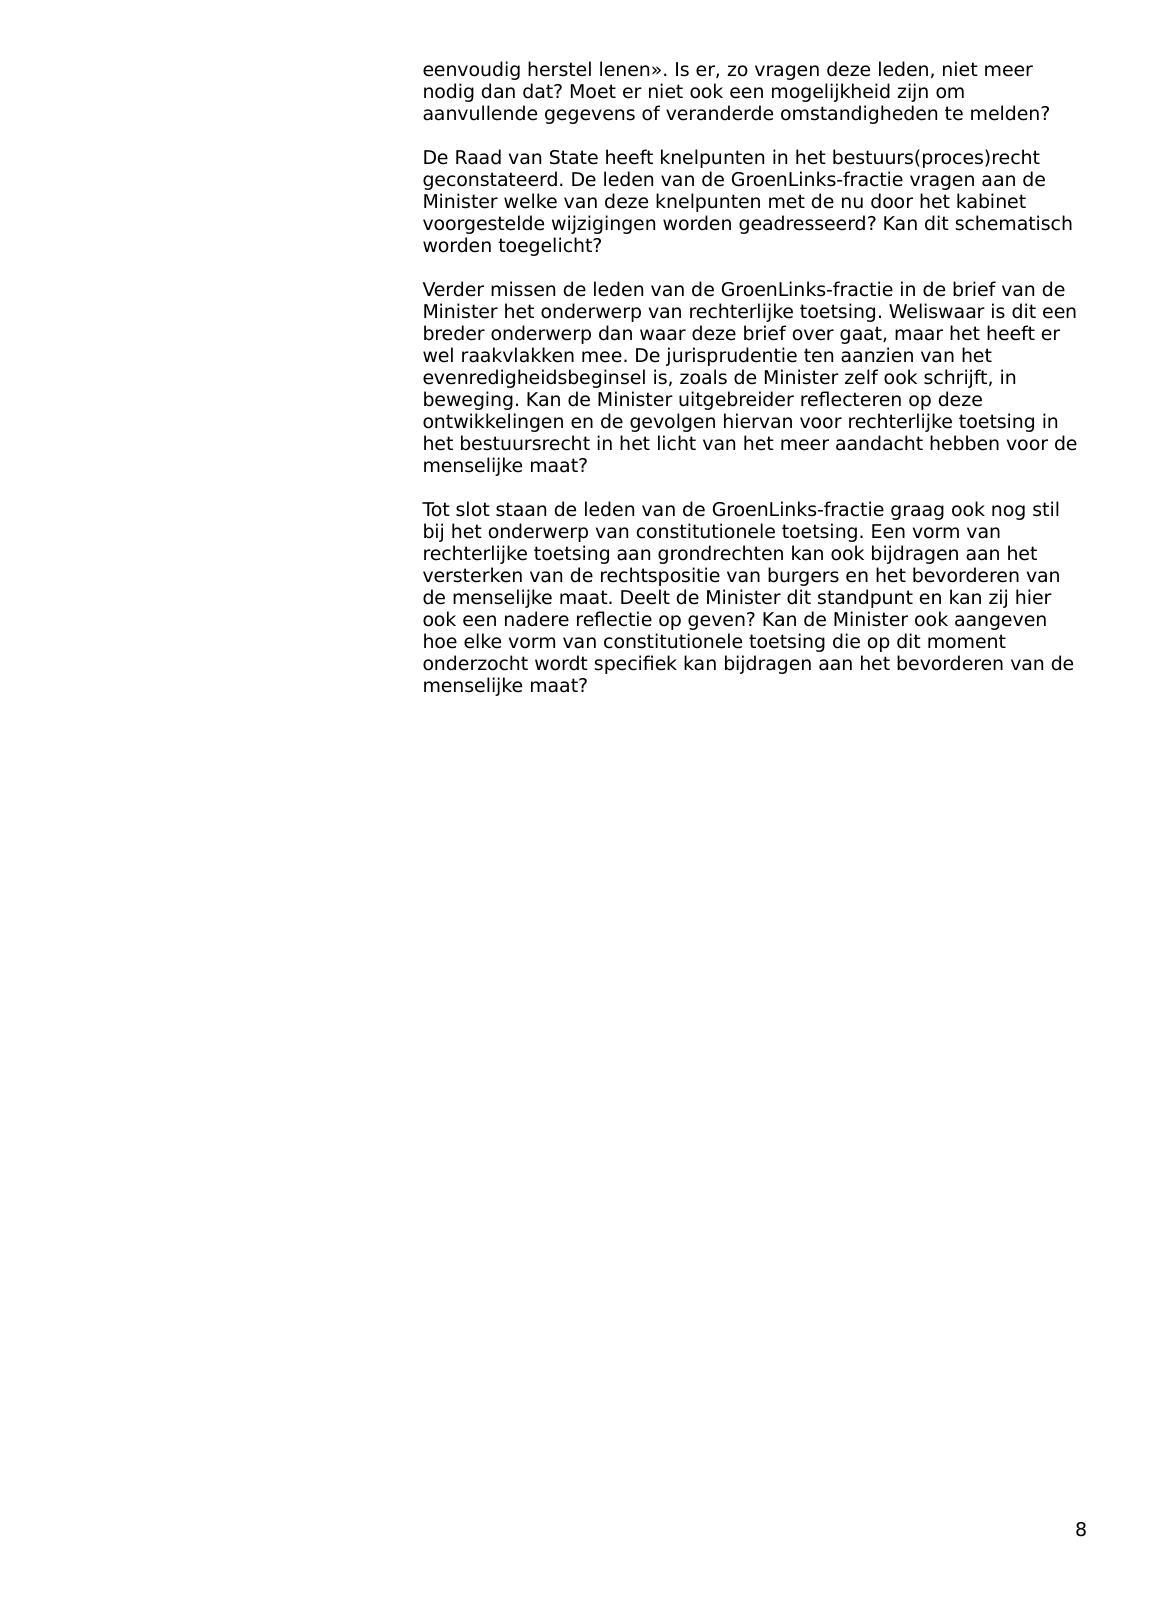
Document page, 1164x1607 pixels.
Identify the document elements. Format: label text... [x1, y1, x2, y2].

text De Raad van State heeft knelpunten in het bestuurs(proces)recht geconstateerd. De leden van de GroenLinks-fractie vragen aan de Minister welke van deze knelpunten met de nu door het kabinet voorgestelde wijzigingen worden geadresseerd? Kan dit schematisch worden toegelicht? [422, 147, 1087, 257]
text Tot slot staan de leden van de GroenLinks-fractie graag ook nog stil bij het onderwerp van constitutionele toetsing. Een vorm van rechterlijke toetsing aan grondrechten kan ook bijdragen aan het versterken van de rechtspositie van burgers en het bevorderen van de menselijke maat. Deelt de Minister dit standpunt en kan zij hier ook een nadere reflectie op geven? Kan de Minister ook aangeven hoe elke vorm van constitutionele toetsing die op dit moment onderzocht wordt specifiek kan bijdragen aan het bevorderen van de menselijke maat? [422, 499, 1087, 697]
text Verder missen de leden van de GroenLinks-fractie in de brief van de Minister het onderwerp van rechterlijke toetsing. Weliswaar is dit een breder onderwerp dan waar deze brief over gaat, maar het heeft er wel raakvlakken mee. De jurisprudentie ten aanzien van het evenredigheidsbeginsel is, zoals de Minister zelf ook schrijft, in beweging. Kan de Minister uitgebreider reflecteren op deze ontwikkelingen en de gevolgen hiervan voor rechterlijke toetsing in het bestuursrecht in het licht van het meer aandacht hebben voor de menselijke maat? [422, 279, 1087, 477]
text eenvoudig herstel lenen». Is er, zo vragen deze leden, niet meer nodig dan dat? Moet er niet ook een mogelijkheid zijn om aanvullende gegevens of veranderde omstandigheden te melden? [422, 59, 1087, 125]
